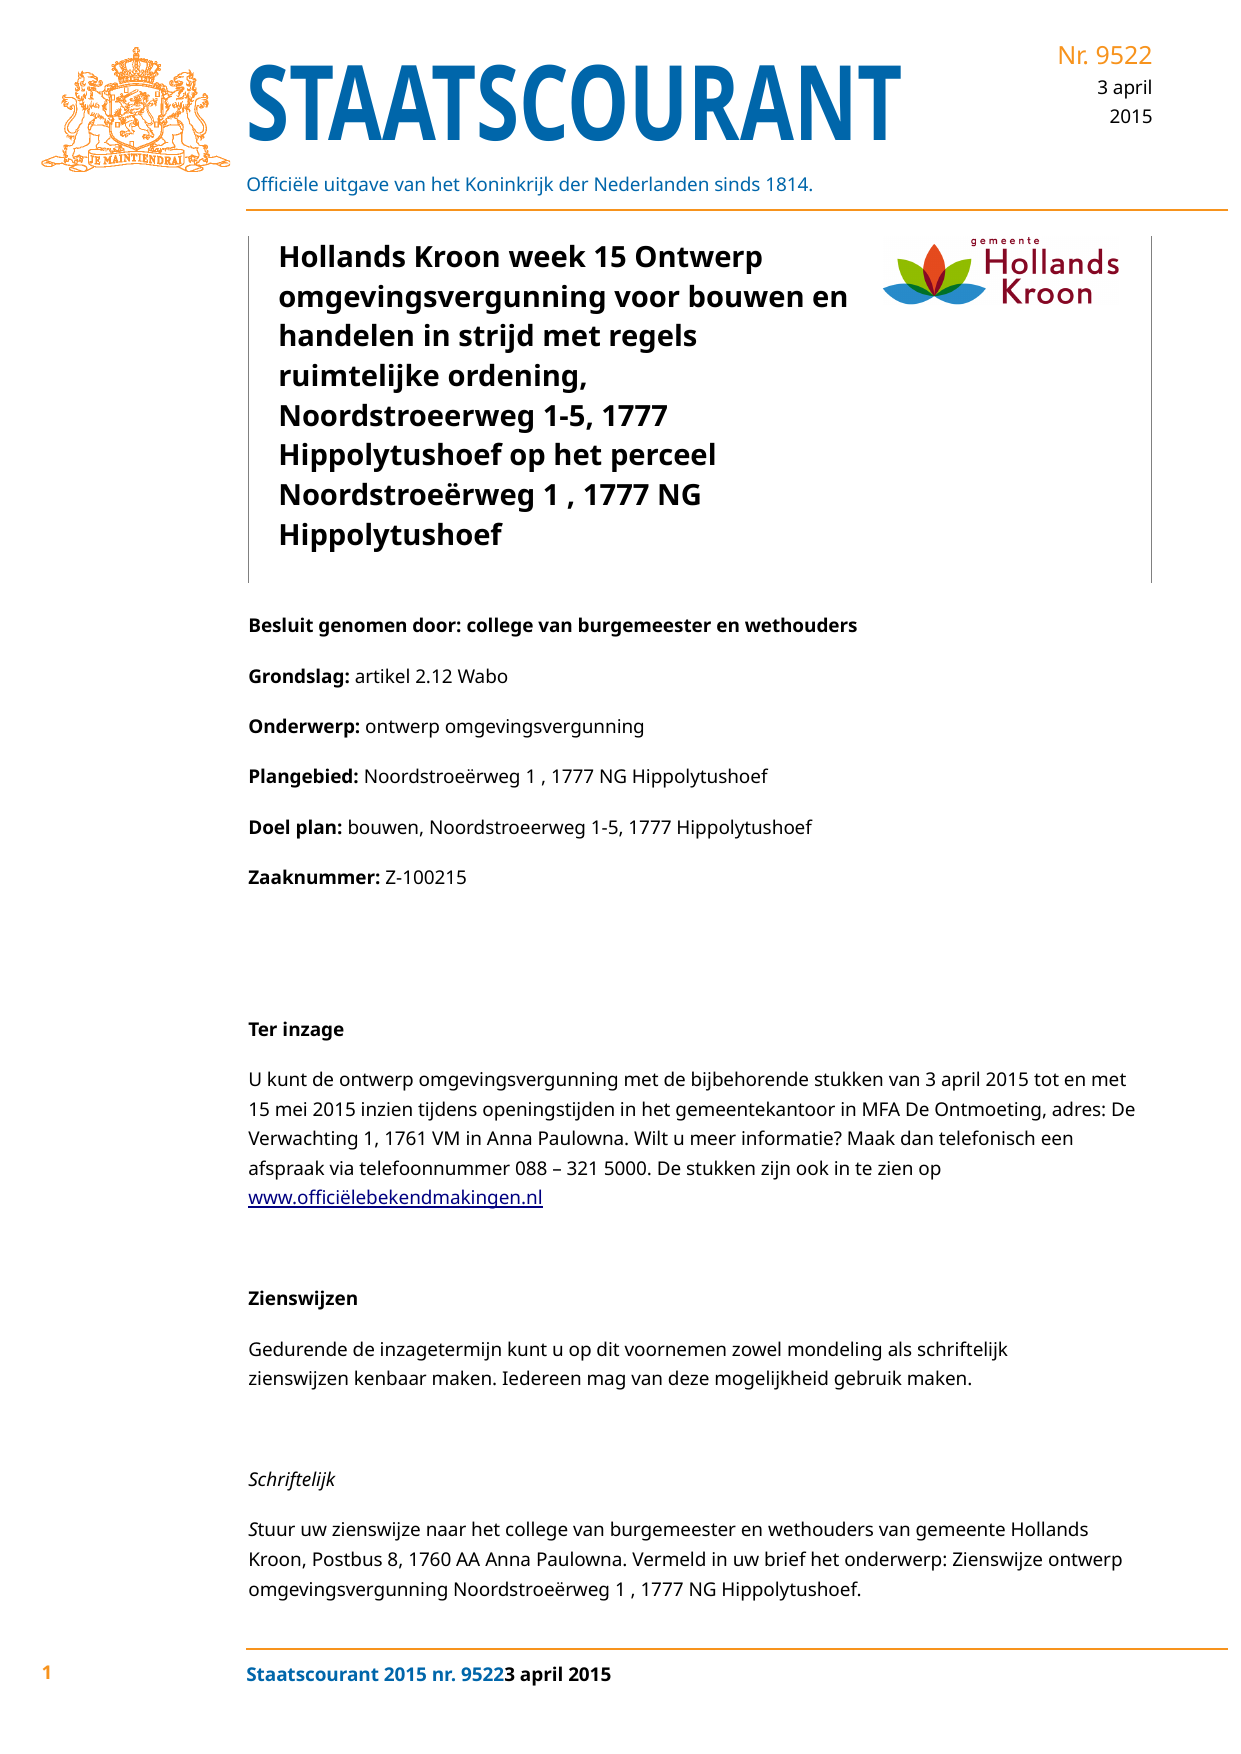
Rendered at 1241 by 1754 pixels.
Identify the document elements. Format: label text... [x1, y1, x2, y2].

picture [882, 236, 1119, 305]
text Doel plan: bouwen, Noordstroeerweg 1-5, 1777 Hippolytushoef [248, 814, 1152, 840]
text Zaaknummer: Z-100215 [248, 864, 1152, 890]
table_header Hollands Kroon week 15 Ontwerp omgevingsvergunning voor bouwen en handelen in strijd met regels ruimtelijke ordening, Noordstroeerweg 1-5, 1777 Hippolytushoef op het perceel Noordstroeërweg 1 , 1777 NG Hippolytushoef [249, 236, 850, 583]
text Stuur uw zienswijze naar het college van burgemeester en wethouders van gemeente Hollands Kroon, Postbus 8, 1760 AA Anna Paulowna. Vermeld in uw brief het onderwerp: Zienswijze ontwerp omgevingsvergunning Noordstroeërweg 1 , 1777 NG Hippolytushoef. [248, 1517, 1152, 1601]
text Plangebied: Noordstroeërweg 1 , 1777 NG Hippolytushoef [248, 764, 1152, 789]
text Gedurende de inzagetermijn kunt u op dit voornemen zowel mondeling als schriftelijk zienswijzen kenbaar maken. Iedereen mag van deze mogelijkheid gebruik maken. [248, 1336, 1152, 1391]
text Onderwerp: ontwerp omgevingsvergunning [248, 713, 1152, 739]
text U kunt de ontwerp omgevingsvergunning met de bijbehorende stukken van 3 april 2015 tot en met 15 mei 2015 inzien tijdens openingstijden in het gemeentekantoor in MFA De Ontmoeting, adres: De Verwachting 1, 1761 VM in Anna Paulowna. Wilt u meer informatie? Maak dan telefonisch een afspraak via telefoonnummer 088 – 321 5000. De stukken zijn ook in te zien op www.officiëlebekendmakingen.nl [248, 1066, 1152, 1210]
text Schriftelijk [248, 1466, 1152, 1492]
text Besluit genomen door: college van burgemeester en wethouders [248, 612, 1152, 638]
text Grondslag: artikel 2.12 Wabo [248, 663, 1152, 688]
picture [41, 47, 231, 172]
table_header [850, 236, 1151, 583]
text Ter inzage [248, 1016, 1152, 1041]
text Zienswijzen [248, 1285, 1152, 1311]
